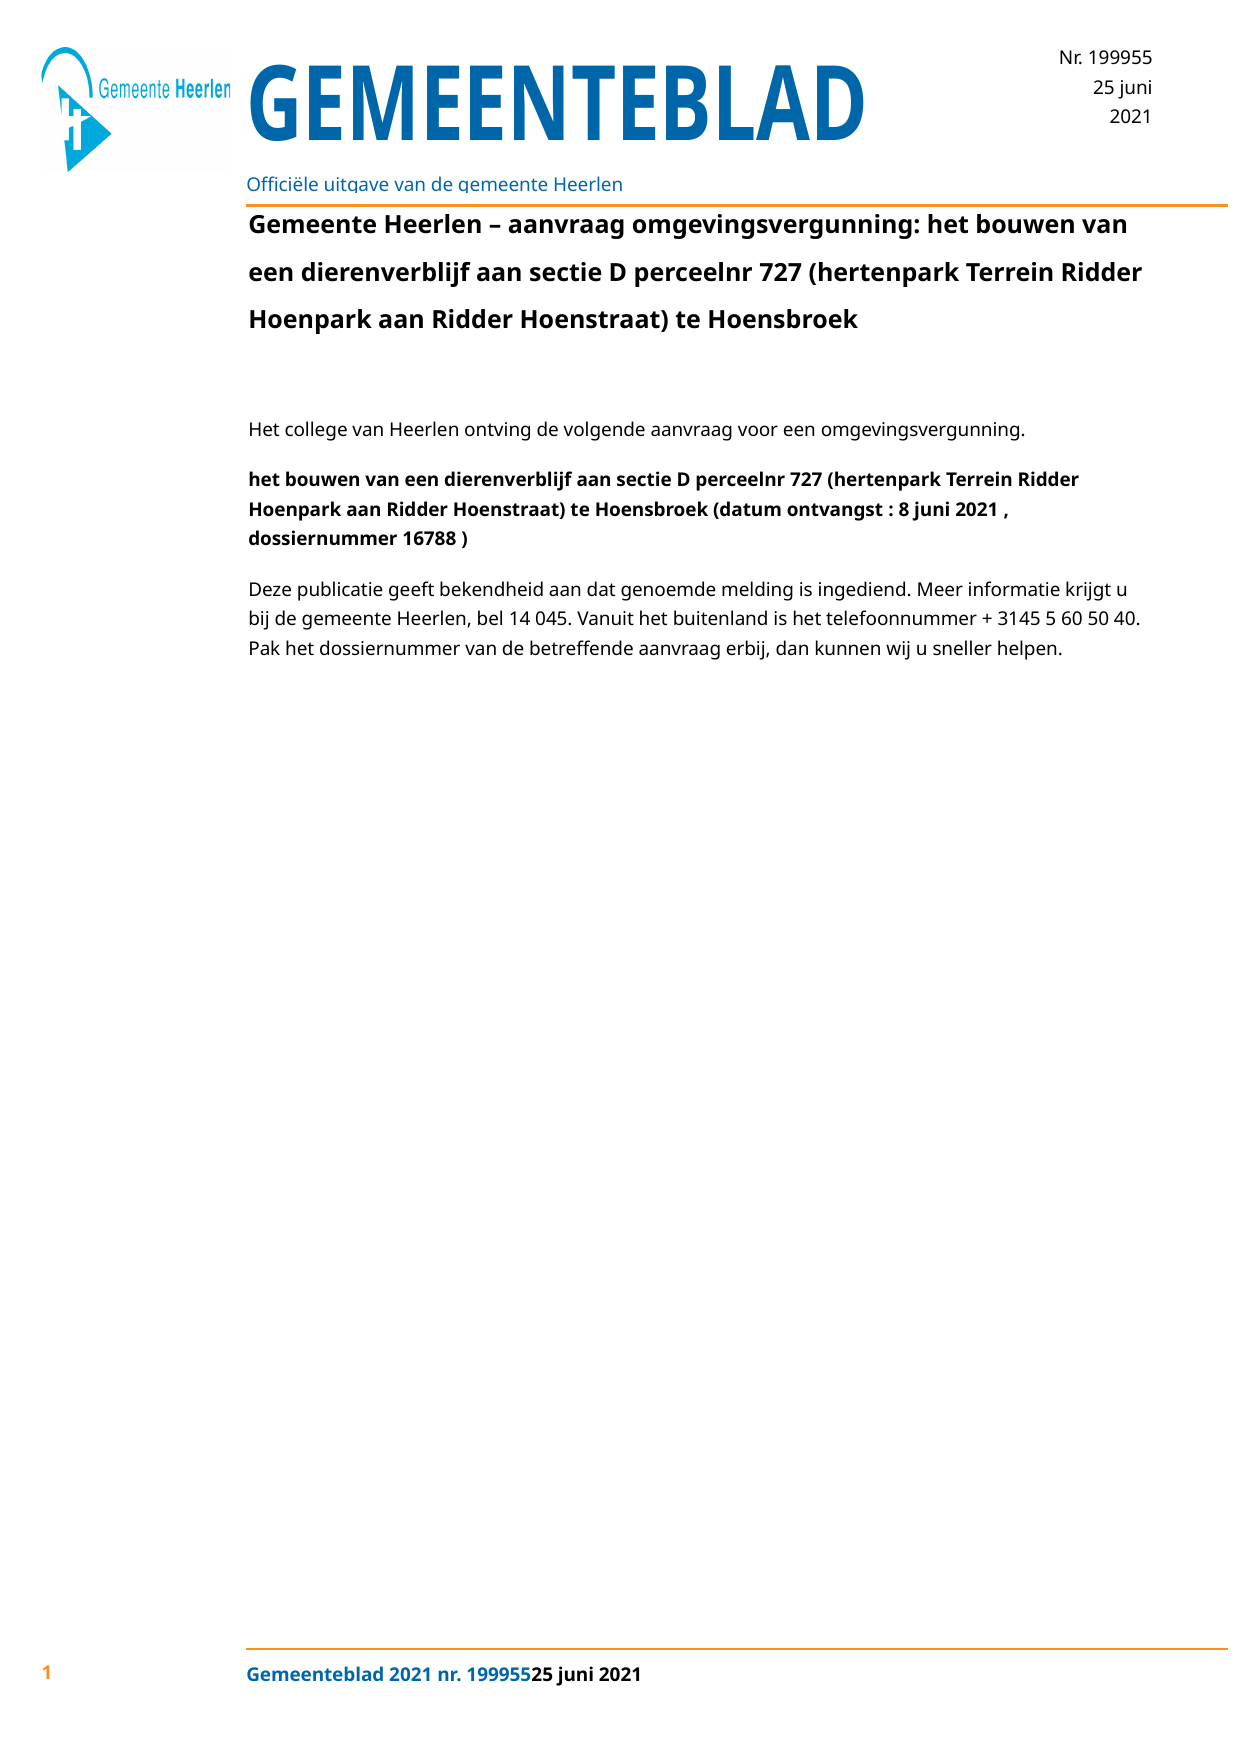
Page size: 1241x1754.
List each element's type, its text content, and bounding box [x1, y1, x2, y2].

text Gemeente Heerlen – aanvraag omgevingsvergunning: het bouwen van een dierenverblijf aan sectie D perceelnr 727 (hertenpark Terrein Ridder Hoenpark aan Ridder Hoenstraat) te Hoensbroek [248, 207, 1152, 336]
text Het college van Heerlen ontving de volgende aanvraag voor een omgevingsvergunning. [248, 416, 1152, 442]
text het bouwen van een dierenverblijf aan sectie D perceelnr 727 (hertenpark Terrein Ridder Hoenpark aan Ridder Hoenstraat) te Hoensbroek (datum ontvangst : 8 juni 2021 , dossiernummer 16788 ) [248, 466, 1152, 551]
text Deze publicatie geeft bekendheid aan dat genoemde melding is ingediend. Meer informatie krijgt u bij de gemeente Heerlen, bel 14 045. Vanuit het buitenland is het telefoonnummer + 3145 5 60 50 40. Pak het dossiernummer van de betreffende aanvraag erbij, dan kunnen wij u sneller helpen. [248, 576, 1152, 661]
picture [41, 47, 231, 172]
picture [41, 47, 59, 70]
